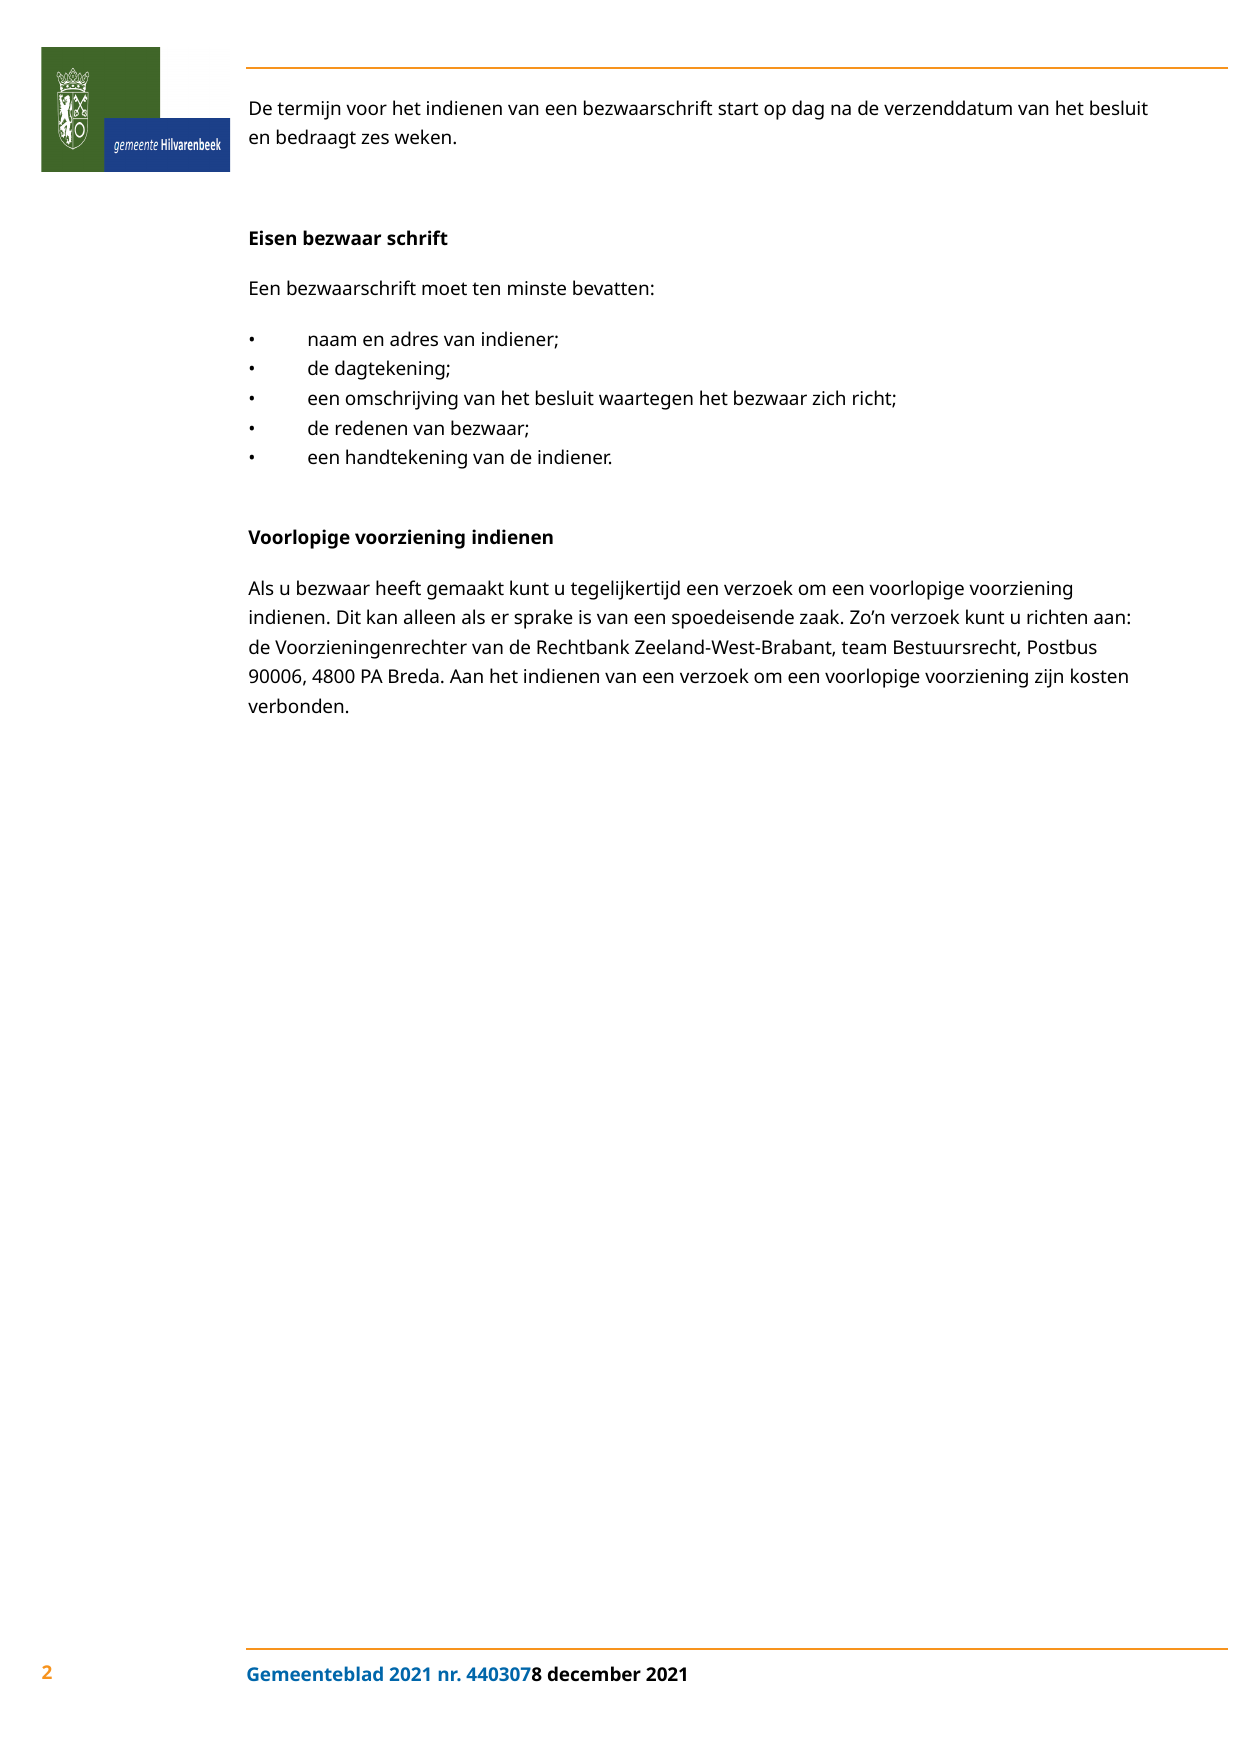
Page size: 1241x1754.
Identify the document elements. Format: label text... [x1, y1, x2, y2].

list de redenen van bezwaar; [248, 415, 1152, 441]
text Als u bezwaar heeft gemaakt kunt u tegelijkertijd een verzoek om een voorlopige voorziening indienen. Dit kan alleen als er sprake is van een spoedeisende zaak. Zo’n verzoek kunt u richten aan: de Voorzieningenrechter van de Rechtbank Zeeland-West-Brabant, team Bestuursrecht, Postbus 90006, 4800 PA Breda. Aan het indienen van een verzoek om een voorlopige voorziening zijn kosten verbonden. [248, 575, 1152, 719]
text Eisen bezwaar schrift [248, 225, 1152, 251]
list naam en adres van indiener; [248, 326, 1152, 352]
list een handtekening van de indiener. [248, 444, 1152, 470]
list een omschrijving van het besluit waartegen het bezwaar zich richt; [248, 385, 1152, 411]
list de dagtekening; [248, 356, 1152, 381]
text De termijn voor het indienen van een bezwaarschrift start op dag na de verzenddatum van het besluit en bedraagt zes weken. [248, 95, 1152, 150]
text Voorlopige voorziening indienen [248, 524, 1152, 550]
text Een bezwaarschrift moet ten minste bevatten: [248, 276, 1152, 301]
picture [41, 47, 231, 172]
